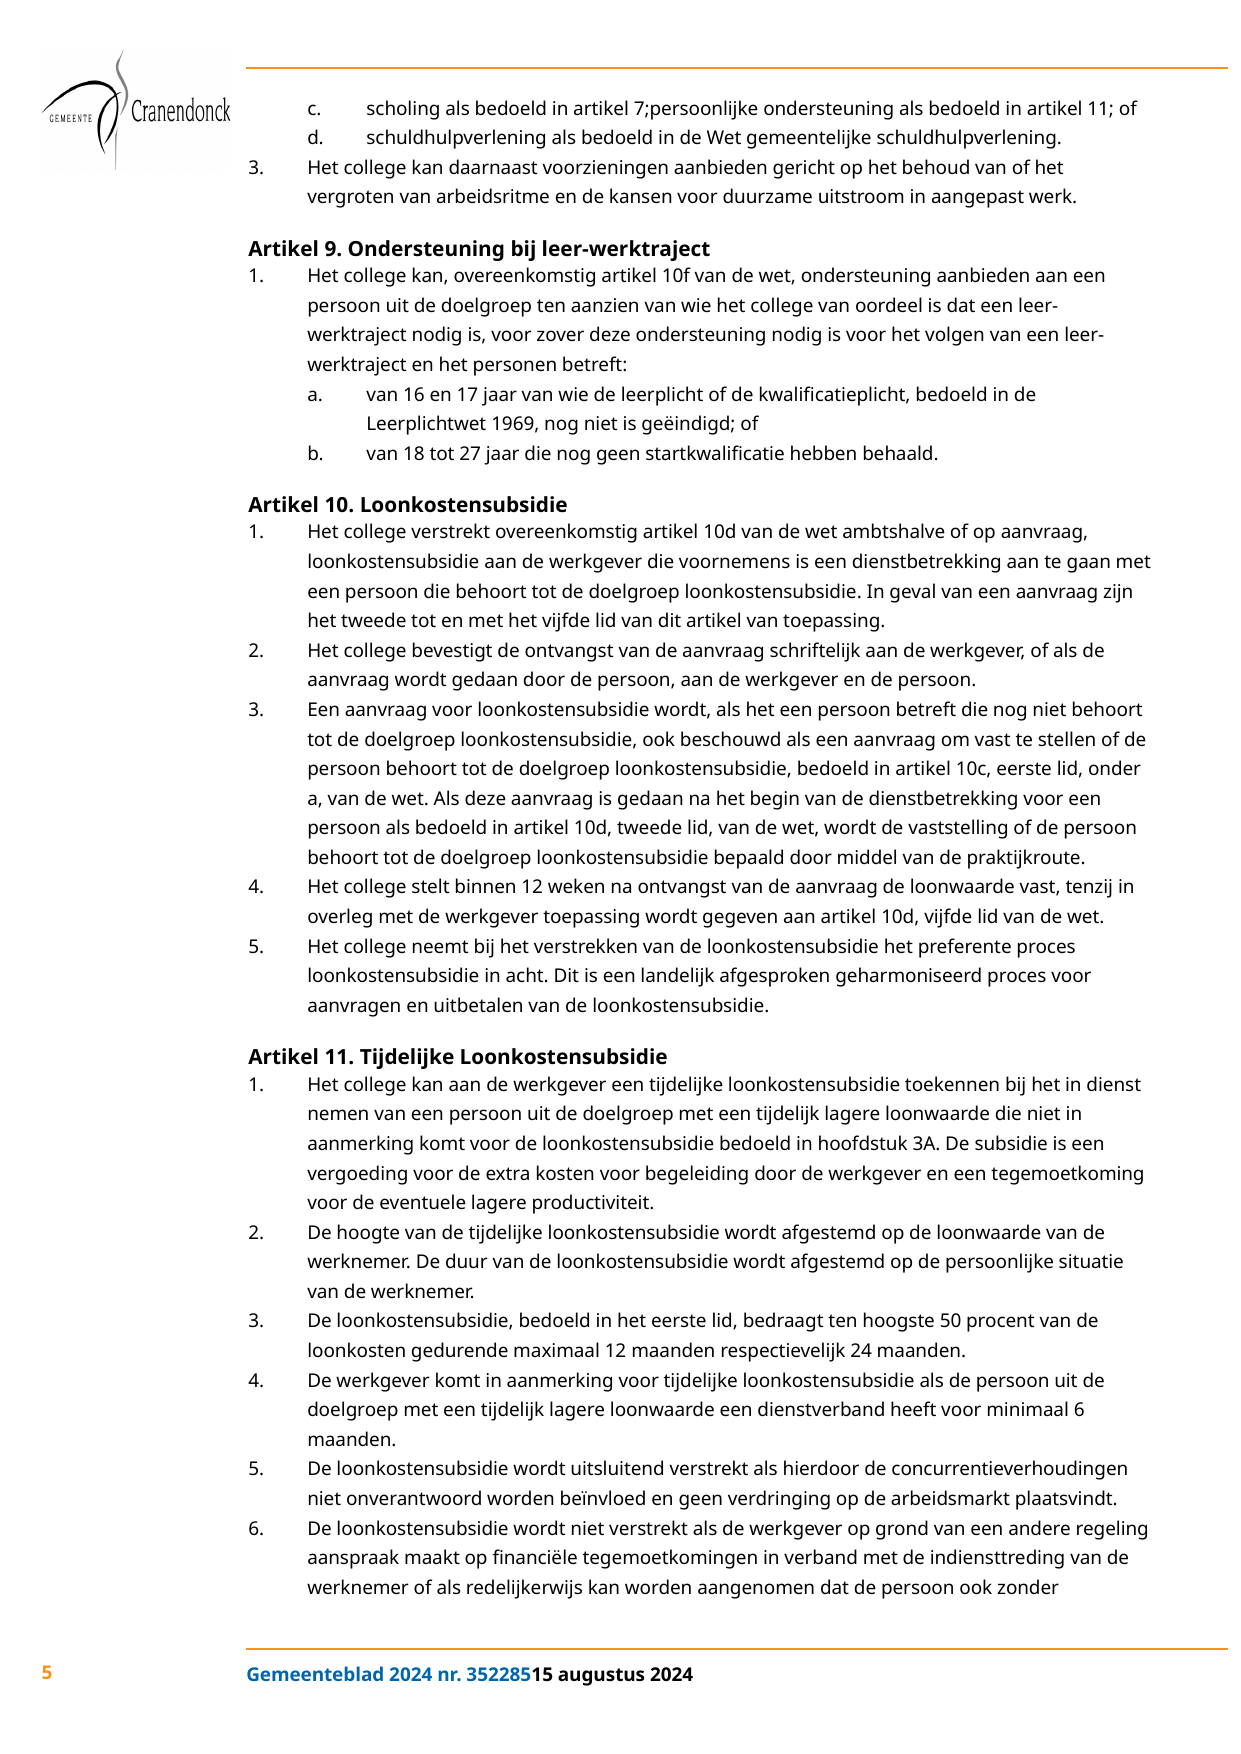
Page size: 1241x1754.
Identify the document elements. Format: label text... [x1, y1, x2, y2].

list van 18 tot 27 jaar die nog geen startkwalificatie hebben behaald. [307, 440, 1152, 466]
text Artikel 11. Tijdelijke Loonkostensubsidie [248, 1042, 1152, 1071]
list De hoogte van de tijdelijke loonkostensubsidie wordt afgestemd op de loonwaarde van de werknemer. De duur van de loonkostensubsidie wordt afgestemd op de persoonlijke situatie van de werknemer. [248, 1219, 1152, 1304]
list Een aanvraag voor loonkostensubsidie wordt, als het een persoon betreft die nog niet behoort tot de doelgroep loonkostensubsidie, ook beschouwd als een aanvraag om vast te stellen of de persoon behoort tot de doelgroep loonkostensubsidie, bedoeld in artikel 10c, eerste lid, onder a, van de wet. Als deze aanvraag is gedaan na het begin van de dienstbetrekking voor een persoon als bedoeld in artikel 10d, tweede lid, van de wet, wordt de vaststelling of de persoon behoort tot de doelgroep loonkostensubsidie bepaald door middel van de praktijkroute. [248, 696, 1152, 870]
list Het college bevestigt de ontvangst van de aanvraag schriftelijk aan de werkgever, of als de aanvraag wordt gedaan door de persoon, aan de werkgever en de persoon. [248, 637, 1152, 692]
list De loonkostensubsidie wordt niet verstrekt als de werkgever op grond van een andere regeling aanspraak maakt op financiële tegemoetkomingen in verband met de indiensttreding van de werknemer of als redelijkerwijs kan worden aangenomen dat de persoon ook zonder [248, 1515, 1152, 1599]
list Het college stelt binnen 12 weken na ontvangst van de aanvraag de loonwaarde vast, tenzij in overleg met de werkgever toepassing wordt gegeven aan artikel 10d, vijfde lid van de wet. [248, 874, 1152, 929]
list Het college kan daarnaast voorzieningen aanbieden gericht op het behoud van of het vergroten van arbeidsritme en de kansen voor duurzame uitstroom in aangepast werk. [248, 154, 1152, 209]
list Het college verstrekt overeenkomstig artikel 10d van de wet ambtshalve of op aanvraag, loonkostensubsidie aan de werkgever die voornemens is een dienstbetrekking aan te gaan met een persoon die behoort tot de doelgroep loonkostensubsidie. In geval van een aanvraag zijn het tweede tot en met het vijfde lid van dit artikel van toepassing. [248, 519, 1152, 633]
list scholing als bedoeld in artikel 7;persoonlijke ondersteuning als bedoeld in artikel 11; of [307, 95, 1152, 121]
list De werkgever komt in aanmerking voor tijdelijke loonkostensubsidie als de persoon uit de doelgroep met een tijdelijk lagere loonwaarde een dienstverband heeft voor minimaal 6 maanden. [248, 1367, 1152, 1452]
list De loonkostensubsidie, bedoeld in het eerste lid, bedraagt ten hoogste 50 procent van de loonkosten gedurende maximaal 12 maanden respectievelijk 24 maanden. [248, 1308, 1152, 1363]
picture [41, 47, 231, 172]
list Het college kan aan de werkgever een tijdelijke loonkostensubsidie toekennen bij het in dienst nemen van een persoon uit de doelgroep met een tijdelijk lagere loonwaarde die niet in aanmerking komt voor de loonkostensubsidie bedoeld in hoofdstuk 3A. De subsidie is een vergoeding voor de extra kosten voor begeleiding door de werkgever en een tegemoetkoming voor de eventuele lagere productiviteit. [248, 1071, 1152, 1215]
list Het college neemt bij het verstrekken van de loonkostensubsidie het preferente proces loonkostensubsidie in acht. Dit is een landelijk afgesproken geharmoniseerd proces voor aanvragen en uitbetalen van de loonkostensubsidie. [248, 933, 1152, 1018]
list van 16 en 17 jaar van wie de leerplicht of de kwalificatieplicht, bedoeld in de Leerplichtwet 1969, nog niet is geëindigd; of [307, 381, 1152, 436]
text Artikel 9. Ondersteuning bij leer-werktraject [248, 234, 1152, 262]
list schuldhulpverlening als bedoeld in de Wet gemeentelijke schuldhulpverlening. [307, 124, 1152, 150]
list Het college kan, overeenkomstig artikel 10f van de wet, ondersteuning aanbieden aan een persoon uit de doelgroep ten aanzien van wie het college van oordeel is dat een leer- werktraject nodig is, voor zover deze ondersteuning nodig is voor het volgen van een leer-werktraject en het personen betreft: [248, 262, 1152, 377]
text Artikel 10. Loonkostensubsidie [248, 490, 1152, 519]
list De loonkostensubsidie wordt uitsluitend verstrekt als hierdoor de concurrentieverhoudingen niet onverantwoord worden beïnvloed en geen verdringing op de arbeidsmarkt plaatsvindt. [248, 1456, 1152, 1511]
